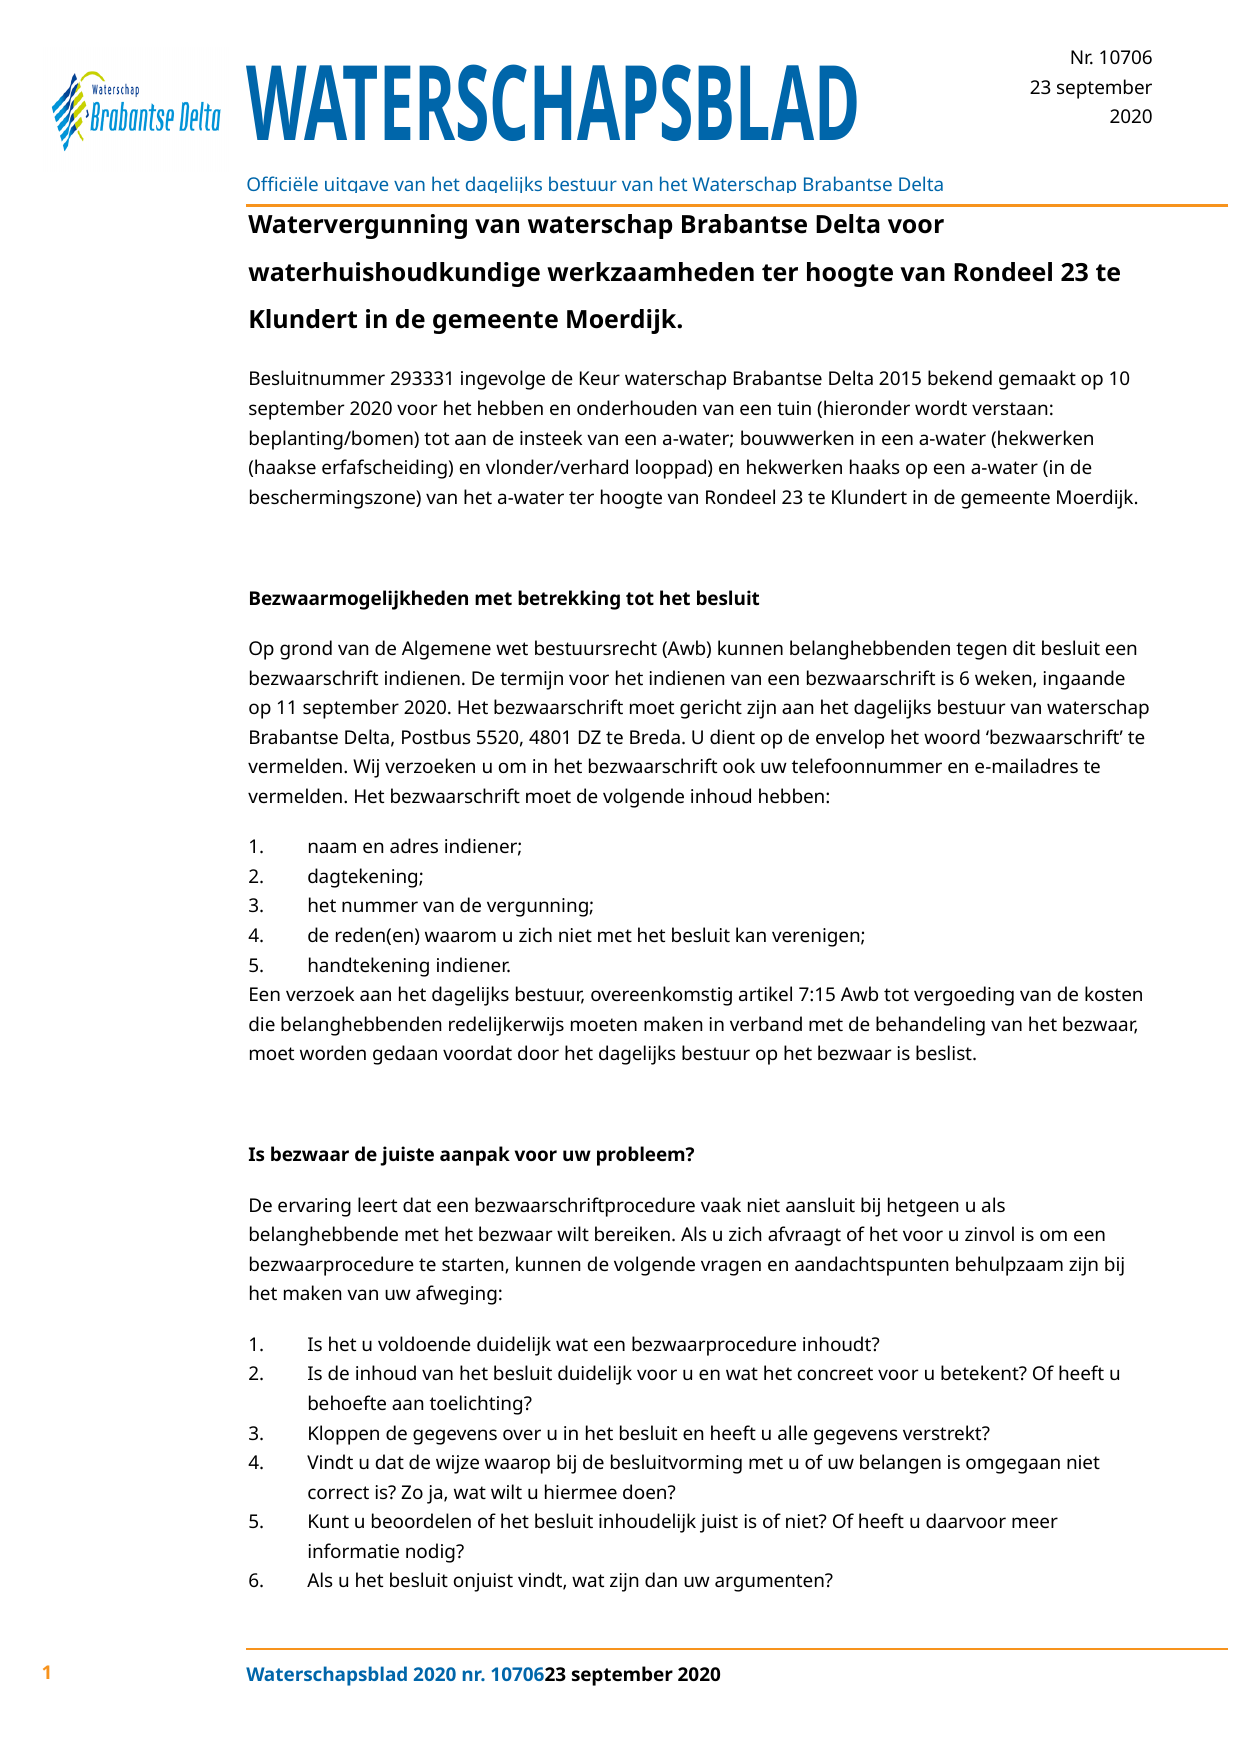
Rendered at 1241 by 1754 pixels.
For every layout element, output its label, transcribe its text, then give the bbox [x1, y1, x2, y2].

list handtekening indiener. [248, 952, 1152, 977]
text Op grond van de Algemene wet bestuursrecht (Awb) kunnen belanghebbenden tegen dit besluit een bezwaarschrift indienen. De termijn voor het indienen van een bezwaarschrift is 6 weken, ingaande op 11 september 2020. Het bezwaarschrift moet gericht zijn aan het dagelijks bestuur van waterschap Brabantse Delta, Postbus 5520, 4801 DZ te Breda. U dient op de envelop het woord ‘bezwaarschrift’ te vermelden. Wij verzoeken u om in het bezwaarschrift ook uw telefoonnummer en e‑mailadres te vermelden. Het bezwaarschrift moet de volgende inhoud hebben: [248, 635, 1152, 809]
list Kloppen de gegevens over u in het besluit en heeft u alle gegevens verstrekt? [248, 1420, 1152, 1445]
list Is de inhoud van het besluit duidelijk voor u en wat het concreet voor u betekent? Of heeft u behoefte aan toelichting? [248, 1361, 1152, 1416]
text Bezwaarmogelijkheden met betrekking tot het besluit [248, 585, 1152, 610]
text Besluitnummer 293331 ingevolge de Keur waterschap Brabantse Delta 2015 bekend gemaakt op 10 september 2020 voor het hebben en onderhouden van een tuin (hieronder wordt verstaan: beplanting/bomen) tot aan de insteek van een a-water; bouwwerken in een a-water (hekwerken (haakse erfafscheiding) en vlonder/verhard looppad) en hekwerken haaks op een a-water (in de beschermingszone) van het a-water ter hoogte van Rondeel 23 te Klundert in de gemeente Moerdijk. [248, 366, 1152, 509]
list naam en adres indiener; [248, 833, 1152, 859]
list Als u het besluit onjuist vindt, wat zijn dan uw argumenten? [248, 1568, 1152, 1593]
picture [41, 47, 231, 172]
text Een verzoek aan het dagelijks bestuur, overeenkomstig artikel 7:15 Awb tot vergoeding van de kosten die belanghebbenden redelijkerwijs moeten maken in verband met de behandeling van het bezwaar, moet worden gedaan voordat door het dagelijks bestuur op het bezwaar is beslist. [248, 981, 1152, 1066]
list het nummer van de vergunning; [248, 893, 1152, 918]
list dagtekening; [248, 863, 1152, 889]
list Vindt u dat de wijze waarop bij de besluitvorming met u of uw belangen is omgegaan niet correct is? Zo ja, wat wilt u hiermee doen? [248, 1449, 1152, 1504]
text De ervaring leert dat een bezwaarschriftprocedure vaak niet aansluit bij hetgeen u als belanghebbende met het bezwaar wilt bereiken. Als u zich afvraagt of het voor u zinvol is om een bezwaarprocedure te starten, kunnen de volgende vragen en aandachtspunten behulpzaam zijn bij het maken van uw afweging: [248, 1192, 1152, 1306]
list Is het u voldoende duidelijk wat een bezwaarprocedure inhoudt? [248, 1331, 1152, 1357]
list de reden(en) waarom u zich niet met het besluit kan verenigen; [248, 922, 1152, 948]
text Is bezwaar de juiste aanpak voor uw probleem? [248, 1141, 1152, 1167]
list Kunt u beoordelen of het besluit inhoudelijk juist is of niet? Of heeft u daarvoor meer informatie nodig? [248, 1508, 1152, 1564]
text Watervergunning van waterschap Brabantse Delta voor waterhuishoudkundige werkzaamheden ter hoogte van Rondeel 23 te Klundert in de gemeente Moerdijk. [248, 207, 1152, 336]
